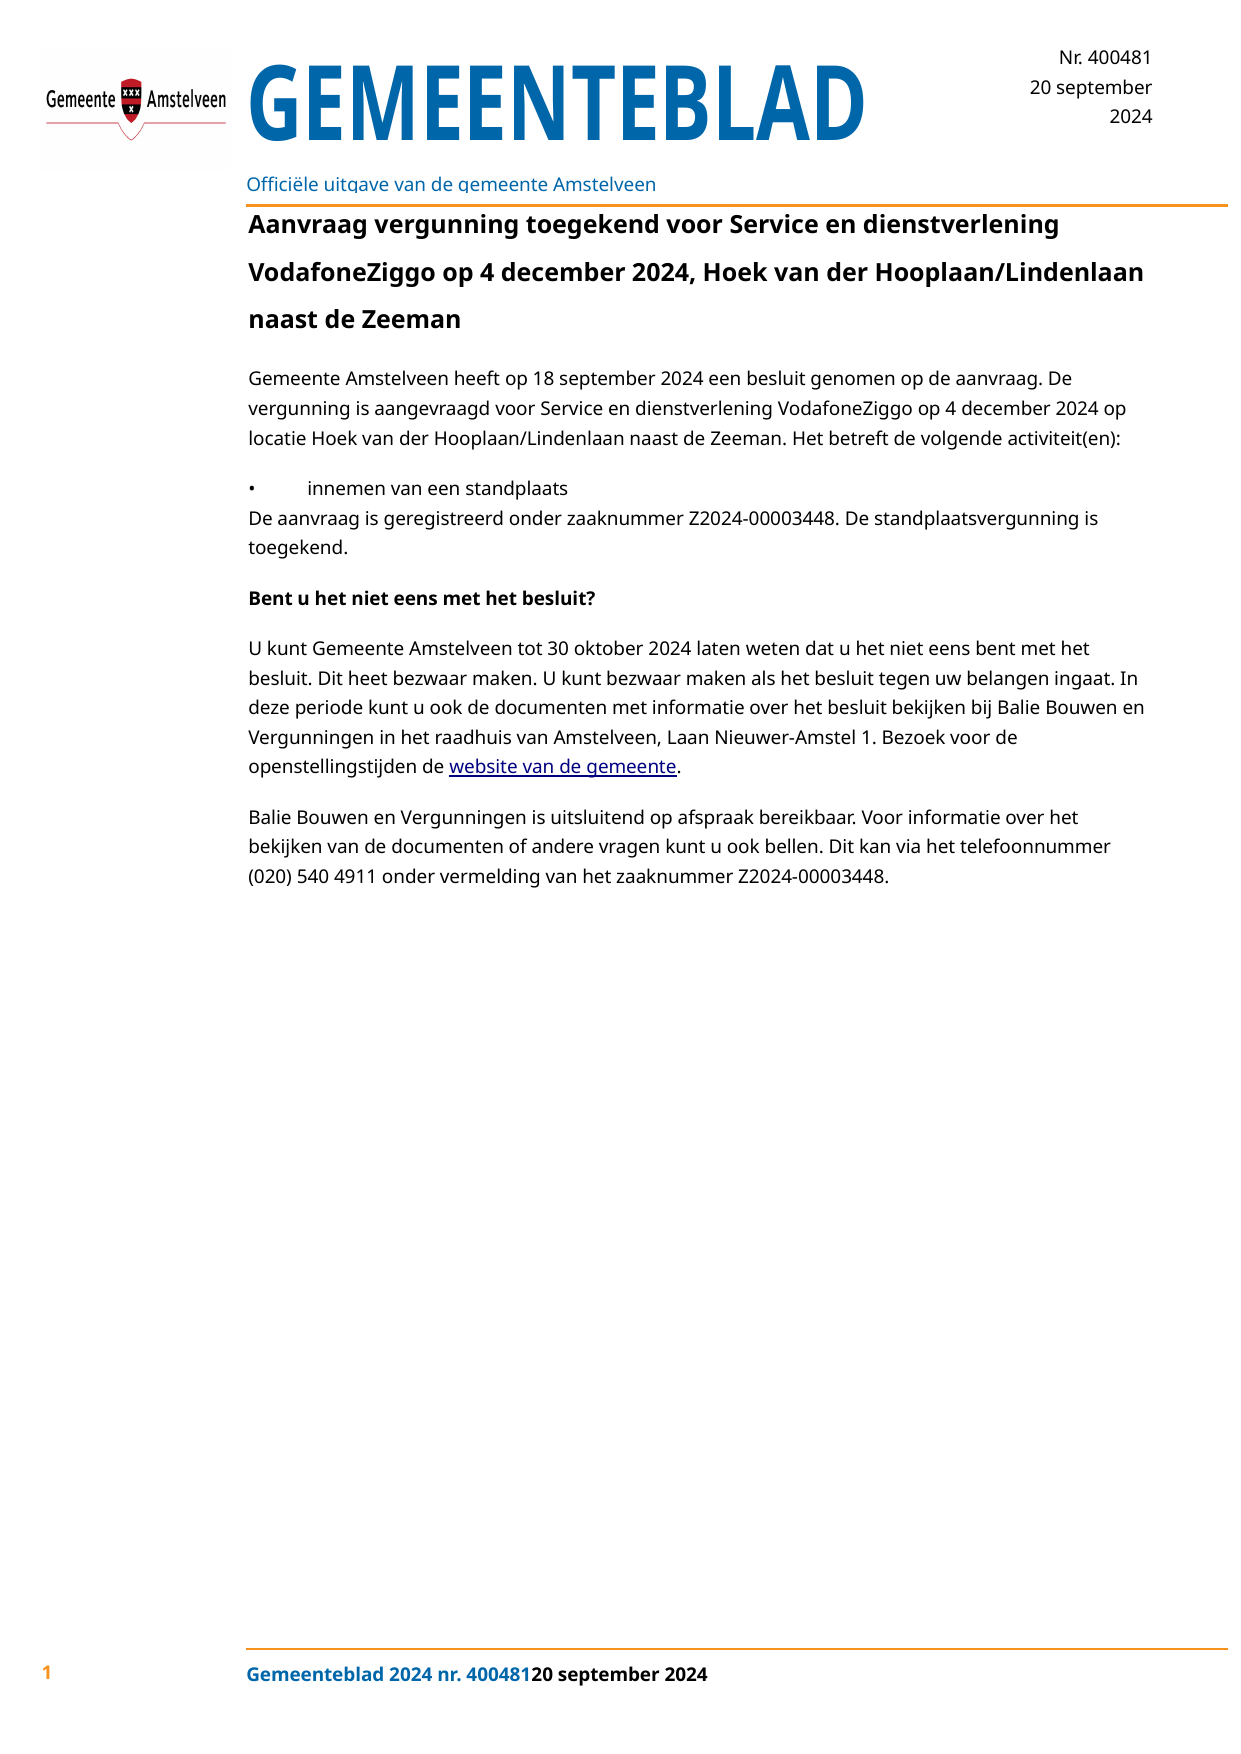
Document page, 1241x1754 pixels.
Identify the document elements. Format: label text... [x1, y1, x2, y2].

text Gemeente Amstelveen heeft op 18 september 2024 een besluit genomen op de aanvraag. De vergunning is aangevraagd voor Service en dienstverlening VodafoneZiggo op 4 december 2024 op locatie Hoek van der Hooplaan/Lindenlaan naast de Zeeman. Het betreft de volgende activiteit(en): [248, 366, 1152, 450]
text De aanvraag is geregistreerd onder zaaknummer Z2024-00003448. De standplaatsvergunning is toegekend. [248, 505, 1152, 560]
text Aanvraag vergunning toegekend voor Service en dienstverlening VodafoneZiggo op 4 december 2024, Hoek van der Hooplaan/Lindenlaan naast de Zeeman [248, 207, 1152, 336]
picture [41, 47, 231, 172]
text Balie Bouwen en Vergunningen is uitsluitend op afspraak bereikbaar. Voor informatie over het bekijken van de documenten of andere vragen kunt u ook bellen. Dit kan via het telefoonnummer (020) 540 4911 onder vermelding van het zaaknummer Z2024-00003448. [248, 804, 1152, 889]
list innemen van een standplaats [248, 475, 1152, 501]
text U kunt Gemeente Amstelveen tot 30 oktober 2024 laten weten dat u het niet eens bent met het besluit. Dit heet bezwaar maken. U kunt bezwaar maken als het besluit tegen uw belangen ingaat. In deze periode kunt u ook de documenten met informatie over het besluit bekijken bij Balie Bouwen en Vergunningen in het raadhuis van Amstelveen, Laan Nieuwer-Amstel 1. Bezoek voor de openstellingstijden de website van de gemeente. [248, 635, 1152, 779]
text Bent u het niet eens met het besluit? [248, 585, 1152, 610]
